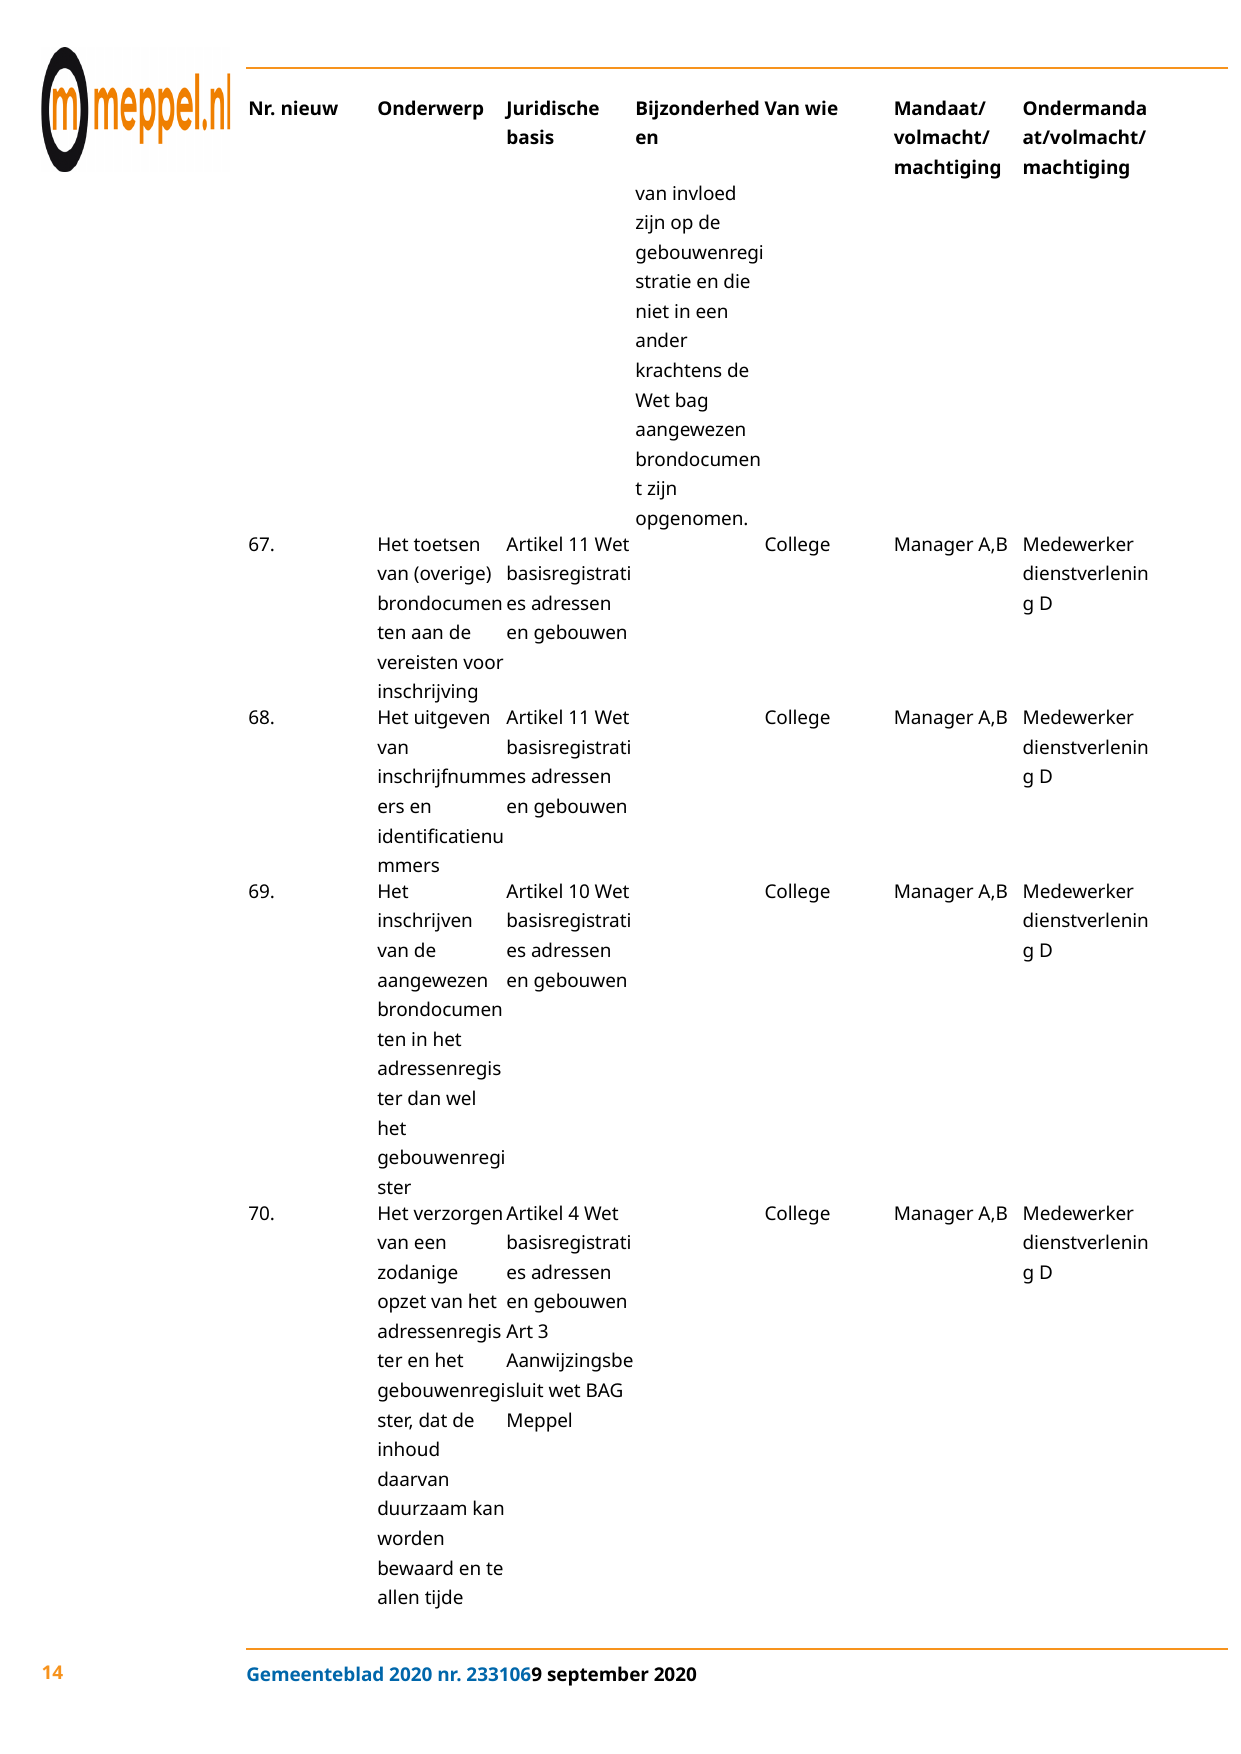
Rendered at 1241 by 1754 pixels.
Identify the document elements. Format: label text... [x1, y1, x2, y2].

table_cell [248, 705, 377, 878]
table_cell Artikel 11 Wet basisregistraties adressen en gebouwen [506, 705, 635, 878]
table_header Van wie [764, 95, 893, 180]
table_cell [635, 531, 764, 704]
table_cell College [764, 878, 893, 1200]
table_cell Manager A,B [894, 705, 1022, 878]
table_cell Medewerker dienstverlening D [1023, 531, 1152, 704]
table_cell [635, 1200, 764, 1610]
table_cell [248, 180, 377, 531]
table_cell [248, 878, 377, 1200]
table_cell [1023, 180, 1152, 531]
table_cell Het uitgeven van inschrijfnummers en identificatienummers [377, 705, 506, 878]
table_cell Het inschrijven van de aangewezen brondocumenten in het adressenregister dan wel het gebouwenregister [377, 878, 506, 1200]
table_cell College [764, 1200, 893, 1610]
table_header Mandaat/volmacht/machtiging [894, 95, 1022, 180]
table_cell Het toetsen van (overige) brondocumenten aan de vereisten voor inschrijving [377, 531, 506, 704]
table_cell [894, 180, 1022, 531]
table_cell [764, 180, 893, 531]
table_cell Medewerker dienstverlening D [1023, 878, 1152, 1200]
table_cell Het verzorgen van een zodanige opzet van het adressenregister en het gebouwenregister, dat de inhoud daarvan duurzaam kan worden bewaard en te allen tijde [377, 1200, 506, 1610]
table_cell Manager A,B [894, 531, 1022, 704]
table_cell Manager A,B [894, 878, 1022, 1200]
table_header Nr. nieuw [248, 95, 377, 180]
table_cell van invloed zijn op de gebouwenregistratie en die niet in een ander krachtens de Wet bag aangewezen brondocument zijn opgenomen. [635, 180, 764, 531]
table_header Juridische basis [506, 95, 635, 180]
picture [41, 47, 231, 172]
table_cell Artikel 10 Wet basisregistraties adressen en gebouwen [506, 878, 635, 1200]
table_cell Medewerker dienstverlening D [1023, 705, 1152, 878]
table_cell [377, 180, 506, 531]
table_cell Manager A,B [894, 1200, 1022, 1610]
table_header Ondermandaat/volmacht/ machtiging [1023, 95, 1152, 180]
table_cell College [764, 705, 893, 878]
table_header Bijzonderheden [635, 95, 764, 180]
table_header Onderwerp [377, 95, 506, 180]
table_cell Artikel 4 Wet basisregistraties adressen en gebouwen Art 3 Aanwijzingsbesluit wet BAG Meppel [506, 1200, 635, 1610]
table_cell [635, 878, 764, 1200]
table_cell [506, 180, 635, 531]
table_cell [248, 531, 377, 704]
table_cell Artikel 11 Wet basisregistraties adressen en gebouwen [506, 531, 635, 704]
table_cell [635, 705, 764, 878]
table_cell [248, 1200, 377, 1610]
table_cell Medewerker dienstverlening D [1023, 1200, 1152, 1610]
table_cell College [764, 531, 893, 704]
